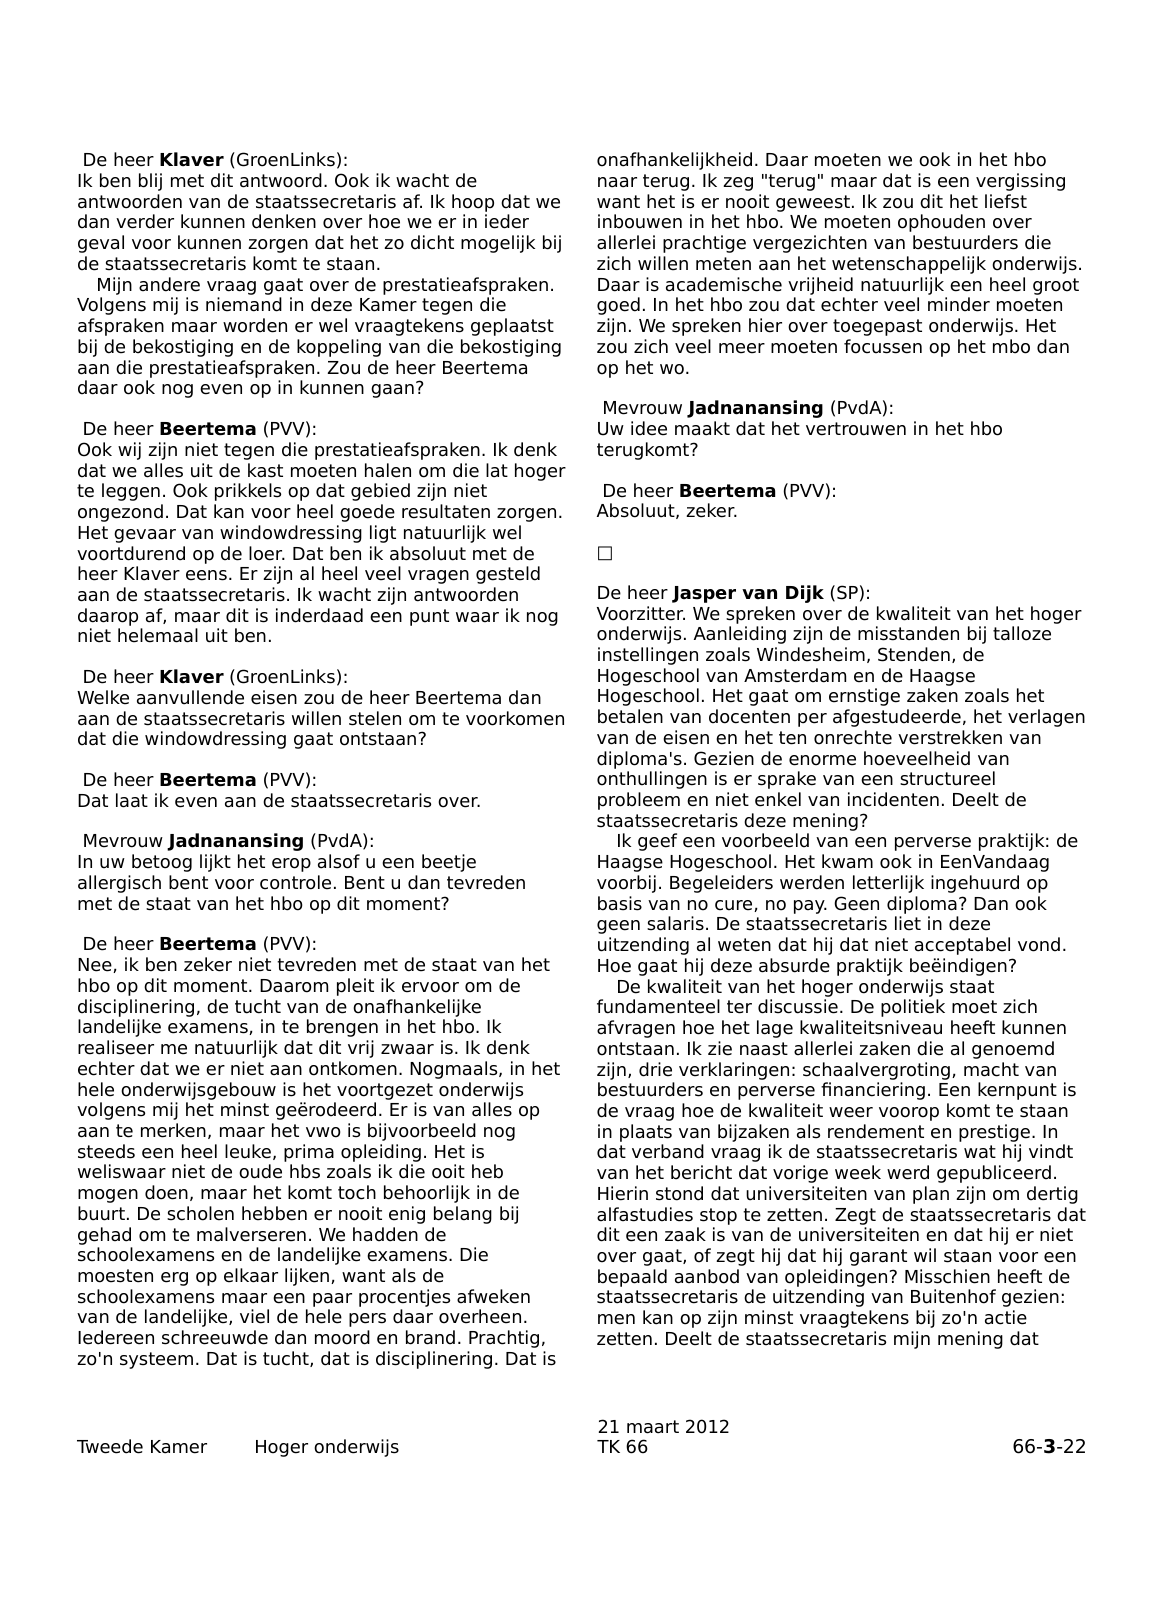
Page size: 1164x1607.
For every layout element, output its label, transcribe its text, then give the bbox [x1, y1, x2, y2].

text □ [596, 542, 1087, 563]
text Mijn andere vraag gaat over de prestatieafspraken. Volgens mij is niemand in deze Kamer tegen die afspraken maar worden er wel vraagtekens geplaatst bij de bekostiging en de koppeling van die bekostiging aan die prestatieafspraken. Zou de heer Beertema daar ook nog even op in kunnen gaan? [77, 274, 567, 399]
text Nee, ik ben zeker niet tevreden met de staat van het hbo op dit moment. Daarom pleit ik ervoor om de disciplinering, de tucht van de onafhankelijke landelijke examens, in te brengen in het hbo. Ik realiseer me natuurlijk dat dit vrij zwaar is. Ik denk echter dat we er niet aan ontkomen. Nogmaals, in het hele onderwijsgebouw is het voortgezet onderwijs volgens mij het minst geërodeerd. Er is van alles op aan te merken, maar het vwo is bijvoorbeeld nog steeds een heel leuke, prima opleiding. Het is weliswaar niet de oude hbs zoals ik die ooit heb mogen doen, maar het komt toch behoorlijk in de buurt. De scholen hebben er nooit enig belang bij gehad om te malverseren. We hadden de schoolexamens en de landelijke examens. Die moesten erg op elkaar lijken, want als de schoolexamens maar een paar procentjes afweken van de landelijke, viel de hele pers daar overheen. Iedereen schreeuwde dan moord en brand. Prachtig, zo'n systeem. Dat is tucht, dat is disciplinering. Dat is [77, 955, 567, 1369]
text Absoluut, zeker. [596, 501, 1087, 522]
text De heer Beertema (PVV): [77, 770, 567, 791]
text Dat laat ik even aan de staatssecretaris over. [77, 791, 567, 811]
text Ik ben blij met dit antwoord. Ook ik wacht de antwoorden van de staatssecretaris af. Ik hoop dat we dan verder kunnen denken over hoe we er in ieder geval voor kunnen zorgen dat het zo dicht mogelijk bij de staatssecretaris komt te staan. [77, 171, 567, 274]
text De heer Klaver (GroenLinks): [77, 667, 567, 688]
text onafhankelijkheid. Daar moeten we ook in het hbo naar terug. Ik zeg "terug" maar dat is een vergissing want het is er nooit geweest. Ik zou dit het liefst inbouwen in het hbo. We moeten ophouden over allerlei prachtige vergezichten van bestuurders die zich willen meten aan het wetenschappelijk onderwijs. Daar is academische vrijheid natuurlijk een heel groot goed. In het hbo zou dat echter veel minder moeten zijn. We spreken hier over toegepast onderwijs. Het zou zich veel meer moeten focussen op het mbo dan op het wo. [596, 150, 1087, 378]
text Mevrouw Jadnanansing (PvdA): [77, 831, 567, 852]
text Mevrouw Jadnanansing (PvdA): [596, 398, 1087, 419]
text De heer Jasper van Dijk (SP): [596, 583, 1087, 603]
text De heer Klaver (GroenLinks): [77, 150, 567, 171]
text De heer Beertema (PVV): [596, 480, 1087, 501]
text Ik geef een voorbeeld van een perverse praktijk: de Haagse Hogeschool. Het kwam ook in EenVandaag voorbij. Begeleiders werden letterlijk ingehuurd op basis van no cure, no pay. Geen diploma? Dan ook geen salaris. De staatssecretaris liet in deze uitzending al weten dat hij dat niet acceptabel vond. Hoe gaat hij deze absurde praktijk beëindigen? [596, 831, 1087, 976]
text De heer Beertema (PVV): [77, 934, 567, 955]
text Ook wij zijn niet tegen die prestatieafspraken. Ik denk dat we alles uit de kast moeten halen om die lat hoger te leggen. Ook prikkels op dat gebied zijn niet ongezond. Dat kan voor heel goede resultaten zorgen. Het gevaar van windowdressing ligt natuurlijk wel voortdurend op de loer. Dat ben ik absoluut met de heer Klaver eens. Er zijn al heel veel vragen gesteld aan de staatssecretaris. Ik wacht zijn antwoorden daarop af, maar dit is inderdaad een punt waar ik nog niet helemaal uit ben. [77, 440, 567, 647]
text Voorzitter. We spreken over de kwaliteit van het hoger onderwijs. Aanleiding zijn de misstanden bij talloze instellingen zoals Windesheim, Stenden, de Hogeschool van Amsterdam en de Haagse Hogeschool. Het gaat om ernstige zaken zoals het betalen van docenten per afgestudeerde, het verlagen van de eisen en het ten onrechte verstrekken van diploma's. Gezien de enorme hoeveelheid van onthullingen is er sprake van een structureel probleem en niet enkel van incidenten. Deelt de staatssecretaris deze mening? [596, 603, 1087, 831]
text Uw idee maakt dat het vertrouwen in het hbo terugkomt? [596, 419, 1087, 460]
text In uw betoog lijkt het erop alsof u een beetje allergisch bent voor controle. Bent u dan tevreden met de staat van het hbo op dit moment? [77, 852, 567, 914]
text De kwaliteit van het hoger onderwijs staat fundamenteel ter discussie. De politiek moet zich afvragen hoe het lage kwaliteitsniveau heeft kunnen ontstaan. Ik zie naast allerlei zaken die al genoemd zijn, drie verklaringen: schaalvergroting, macht van bestuurders en perverse financiering. Een kernpunt is de vraag hoe de kwaliteit weer voorop komt te staan in plaats van bijzaken als rendement en prestige. In dat verband vraag ik de staatssecretaris wat hij vindt van het bericht dat vorige week werd gepubliceerd. Hierin stond dat universiteiten van plan zijn om dertig alfastudies stop te zetten. Zegt de staatssecretaris dat dit een zaak is van de universiteiten en dat hij er niet over gaat, of zegt hij dat hij garant wil staan voor een bepaald aanbod van opleidingen? Misschien heeft de staatssecretaris de uitzending van Buitenhof gezien: men kan op zijn minst vraagtekens bij zo'n actie zetten. Deelt de staatssecretaris mijn mening dat [596, 976, 1087, 1349]
text Welke aanvullende eisen zou de heer Beertema dan aan de staatssecretaris willen stelen om te voorkomen dat die windowdressing gaat ontstaan? [77, 688, 567, 750]
text De heer Beertema (PVV): [77, 419, 567, 440]
